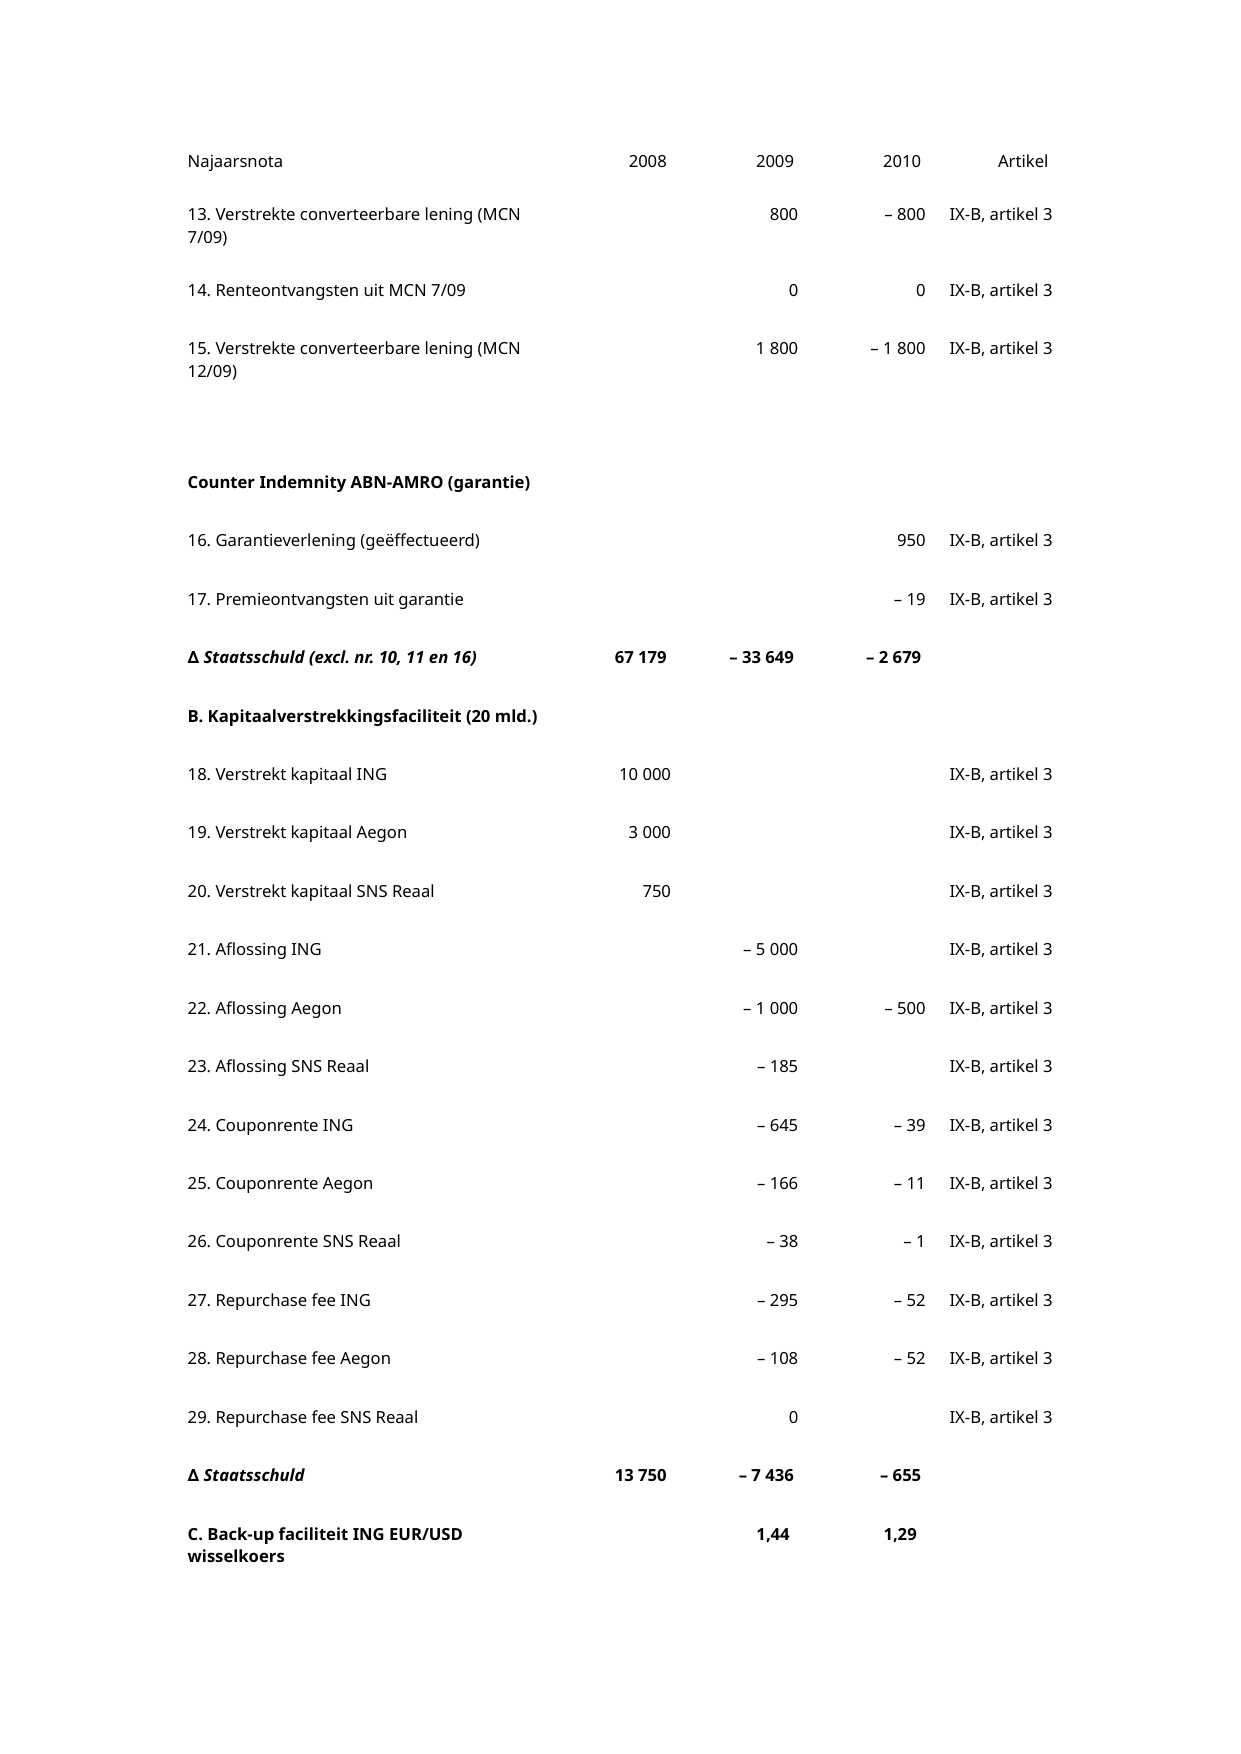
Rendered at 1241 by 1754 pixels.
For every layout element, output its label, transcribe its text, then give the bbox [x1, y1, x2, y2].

table_cell – 295 [671, 1289, 798, 1347]
table_cell IX-B, artikel 3 [925, 1405, 1053, 1464]
table_cell – 52 [798, 1347, 925, 1405]
table_cell 13 750 [544, 1464, 671, 1522]
table_cell 67 179 [544, 646, 671, 704]
table_cell [798, 470, 925, 529]
table_cell [544, 704, 671, 763]
table_cell – 38 [671, 1230, 798, 1288]
table_cell B. Kapitaalverstrekkingsfaciliteit (20 mld.) [188, 704, 544, 763]
table_cell [544, 470, 671, 529]
table_cell – 2 679 [798, 646, 925, 704]
table_cell 17. Premieontvangsten uit garantie [188, 587, 544, 646]
table_cell 3 000 [544, 821, 671, 879]
table_cell – 33 649 [671, 646, 798, 704]
table_cell 24. Couponrente ING [188, 1113, 544, 1172]
table_cell 18. Verstrekt kapitaal ING [188, 763, 544, 821]
table_cell – 5 000 [671, 938, 798, 996]
table_cell [544, 337, 671, 412]
table_cell 0 [671, 278, 798, 337]
table_cell [544, 996, 671, 1055]
table_cell – 800 [798, 203, 925, 278]
table_cell 26. Couponrente SNS Reaal [188, 1230, 544, 1288]
table_cell 28. Repurchase fee Aegon [188, 1347, 544, 1405]
table_cell [544, 1113, 671, 1172]
table_cell [544, 1172, 671, 1230]
table_cell [188, 412, 544, 470]
table_cell 1,29 [798, 1522, 925, 1598]
table_cell [544, 1347, 671, 1405]
table_header Artikel [925, 150, 1053, 203]
table_cell IX-B, artikel 3 [925, 587, 1053, 646]
table_cell 29. Repurchase fee SNS Reaal [188, 1405, 544, 1464]
table_cell IX-B, artikel 3 [925, 1347, 1053, 1405]
table_cell – 108 [671, 1347, 798, 1405]
table_cell IX-B, artikel 3 [925, 996, 1053, 1055]
table_cell [544, 203, 671, 278]
table_cell [925, 704, 1053, 763]
table_cell IX-B, artikel 3 [925, 278, 1053, 337]
table_cell 15. Verstrekte converteerbare lening (MCN 12/09) [188, 337, 544, 412]
table_cell [544, 587, 671, 646]
table_cell IX-B, artikel 3 [925, 821, 1053, 879]
table_cell IX-B, artikel 3 [925, 938, 1053, 996]
table_cell [925, 646, 1053, 704]
table_cell ∆ Staatsschuld [188, 1464, 544, 1522]
table_cell [671, 880, 798, 938]
table_cell 1,44 [671, 1522, 798, 1598]
table_cell [798, 821, 925, 879]
table_cell [798, 1055, 925, 1113]
table_cell 750 [544, 880, 671, 938]
table_header 2009 [671, 150, 798, 203]
table_cell 10 000 [544, 763, 671, 821]
table_cell [671, 412, 798, 470]
table_cell [671, 470, 798, 529]
table_cell [544, 278, 671, 337]
table_cell [798, 880, 925, 938]
table_cell C. Back-up faciliteit ING EUR/USD wisselkoers [188, 1522, 544, 1598]
table_cell IX-B, artikel 3 [925, 1230, 1053, 1288]
table_cell 14. Renteontvangsten uit MCN 7/09 [188, 278, 544, 337]
table_cell [671, 704, 798, 763]
table_cell [544, 1522, 671, 1598]
table_cell – 7 436 [671, 1464, 798, 1522]
table_cell [671, 763, 798, 821]
table_cell 16. Garantieverlening (geëffectueerd) [188, 529, 544, 587]
table_cell [544, 1405, 671, 1464]
table_cell – 500 [798, 996, 925, 1055]
table_cell – 11 [798, 1172, 925, 1230]
table_cell [544, 529, 671, 587]
table_cell 800 [671, 203, 798, 278]
table_cell 22. Aflossing Aegon [188, 996, 544, 1055]
table_cell 950 [798, 529, 925, 587]
table_cell 19. Verstrekt kapitaal Aegon [188, 821, 544, 879]
table_cell IX-B, artikel 3 [925, 337, 1053, 412]
table_cell – 39 [798, 1113, 925, 1172]
table_cell 20. Verstrekt kapitaal SNS Reaal [188, 880, 544, 938]
table_cell 23. Aflossing SNS Reaal [188, 1055, 544, 1113]
table_cell [544, 412, 671, 470]
table_cell IX-B, artikel 3 [925, 1055, 1053, 1113]
table_cell 27. Repurchase fee ING [188, 1289, 544, 1347]
table_cell [925, 1522, 1053, 1598]
table_cell 1 800 [671, 337, 798, 412]
table_cell IX-B, artikel 3 [925, 880, 1053, 938]
table_cell – 166 [671, 1172, 798, 1230]
table_cell 21. Aflossing ING [188, 938, 544, 996]
table_cell [671, 529, 798, 587]
table_cell – 19 [798, 587, 925, 646]
table_header Najaarsnota [188, 150, 544, 203]
table_cell – 1 [798, 1230, 925, 1288]
table_header 2008 [544, 150, 671, 203]
table_cell 13. Verstrekte converteerbare lening (MCN 7/09) [188, 203, 544, 278]
table_cell 0 [798, 278, 925, 337]
table_cell IX-B, artikel 3 [925, 1113, 1053, 1172]
table_cell – 52 [798, 1289, 925, 1347]
table_cell IX-B, artikel 3 [925, 1289, 1053, 1347]
table_cell [798, 1405, 925, 1464]
table_cell [798, 938, 925, 996]
table_cell – 1 800 [798, 337, 925, 412]
table_cell IX-B, artikel 3 [925, 529, 1053, 587]
table_cell Counter Indemnity ABN-AMRO (garantie) [188, 470, 544, 529]
table_cell [671, 587, 798, 646]
table_cell IX-B, artikel 3 [925, 203, 1053, 278]
table_cell ∆ Staatsschuld (excl. nr. 10, 11 en 16) [188, 646, 544, 704]
table_cell [798, 704, 925, 763]
table_cell – 1 000 [671, 996, 798, 1055]
table_header 2010 [798, 150, 925, 203]
table_cell [671, 821, 798, 879]
table_cell [544, 1055, 671, 1113]
table_cell – 185 [671, 1055, 798, 1113]
table_cell [925, 470, 1053, 529]
table_cell – 645 [671, 1113, 798, 1172]
table_cell – 655 [798, 1464, 925, 1522]
table_cell [544, 1289, 671, 1347]
table_cell [544, 1230, 671, 1288]
table_cell IX-B, artikel 3 [925, 1172, 1053, 1230]
table_cell [925, 412, 1053, 470]
table_cell 25. Couponrente Aegon [188, 1172, 544, 1230]
table_cell [798, 412, 925, 470]
table_cell IX-B, artikel 3 [925, 763, 1053, 821]
table_cell [925, 1464, 1053, 1522]
table_cell [544, 938, 671, 996]
table_cell [798, 763, 925, 821]
table_cell 0 [671, 1405, 798, 1464]
